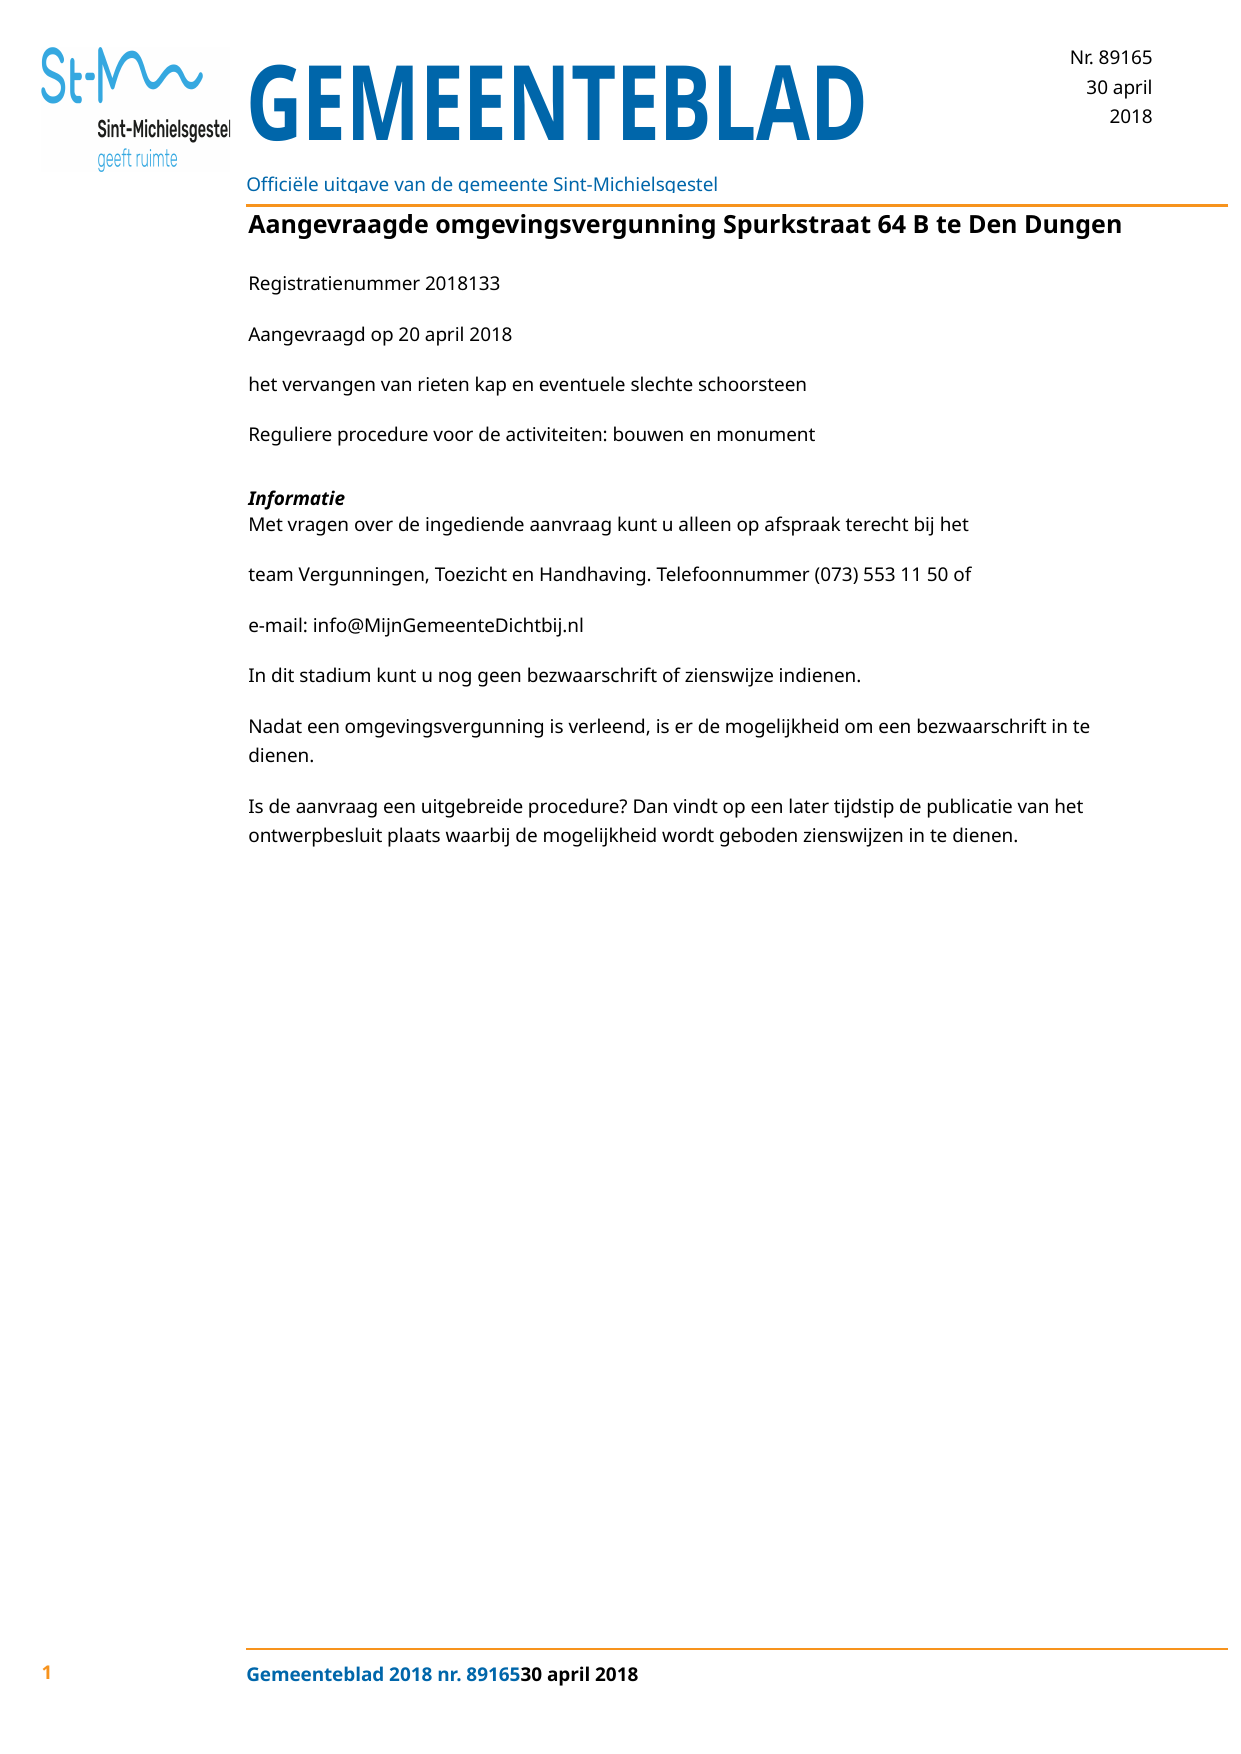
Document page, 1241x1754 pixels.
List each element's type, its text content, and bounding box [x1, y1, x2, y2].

text Aangevraagde omgevingsvergunning Spurkstraat 64 B te Den Dungen [248, 207, 1152, 241]
text Nadat een omgevingsvergunning is verleend, is er de mogelijkheid om een bezwaarschrift in te dienen. [248, 713, 1152, 768]
text Reguliere procedure voor de activiteiten: bouwen en monument [248, 422, 1152, 447]
text Registratienummer 2018133 [248, 270, 1152, 296]
text Is de aanvraag een uitgebreide procedure? Dan vindt op een later tijdstip de publicatie van het ontwerpbesluit plaats waarbij de mogelijkheid wordt geboden zienswijzen in te dienen. [248, 793, 1152, 848]
text e-mail: info@MijnGemeenteDichtbij.nl [248, 612, 1152, 638]
text Aangevraagd op 20 april 2018 [248, 321, 1152, 346]
picture [41, 47, 231, 172]
text In dit stadium kunt u nog geen bezwaarschrift of zienswijze indienen. [248, 662, 1152, 688]
text Informatie [248, 486, 1152, 511]
text team Vergunningen, Toezicht en Handhaving. Telefoonnummer (073) 553 11 50 of [248, 562, 1152, 587]
text het vervangen van rieten kap en eventuele slechte schoorsteen [248, 371, 1152, 397]
text Met vragen over de ingediende aanvraag kunt u alleen op afspraak terecht bij het [248, 511, 1152, 537]
